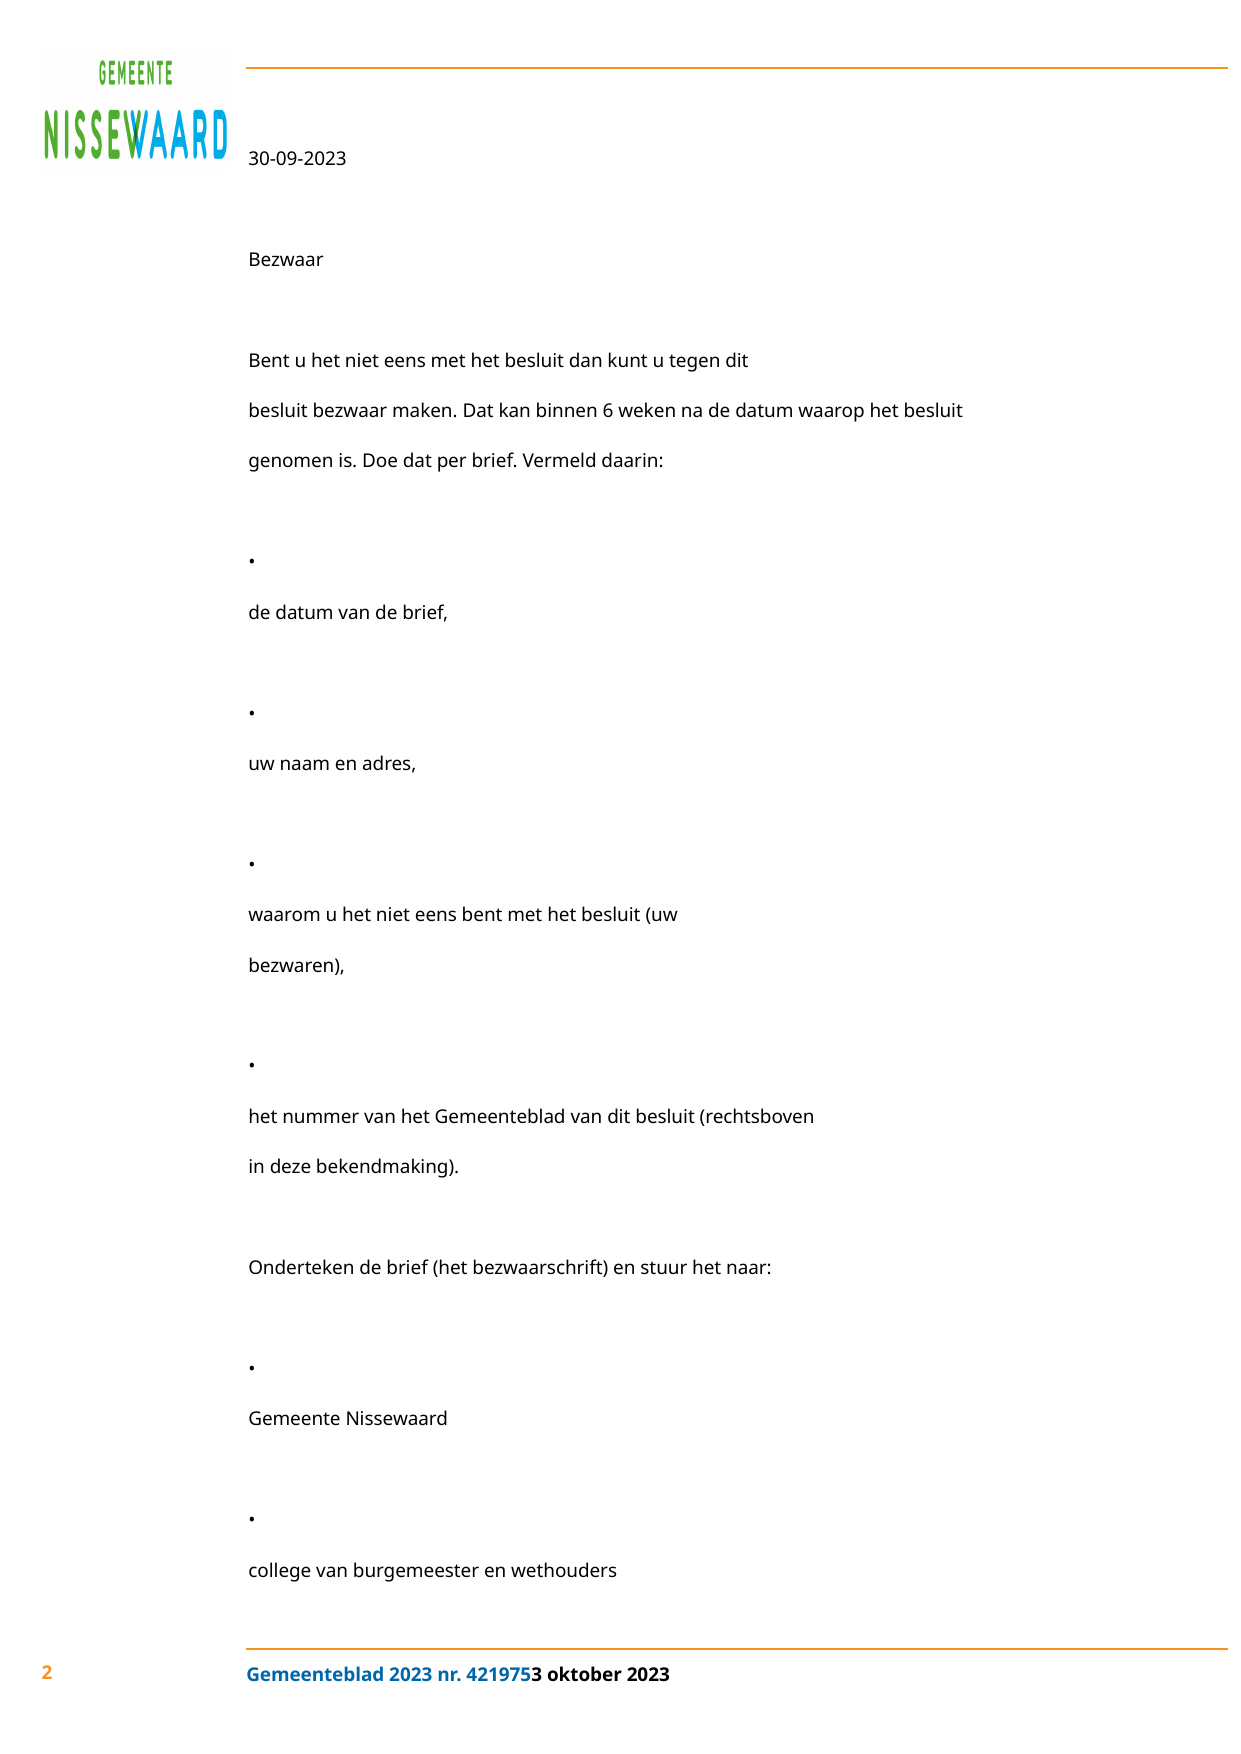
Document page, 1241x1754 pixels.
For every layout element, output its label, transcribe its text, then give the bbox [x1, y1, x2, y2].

text • [248, 851, 1152, 877]
text • [248, 1355, 1152, 1381]
text Gemeente Nissewaard [248, 1406, 1152, 1431]
text Bezwaar [248, 246, 1152, 272]
text genomen is. Doe dat per brief. Vermeld daarin: [248, 448, 1152, 473]
text waarom u het niet eens bent met het besluit (uw [248, 901, 1152, 927]
text het nummer van het Gemeenteblad van dit besluit (rechtsboven [248, 1103, 1152, 1129]
text de datum van de brief, [248, 599, 1152, 625]
text Bent u het niet eens met het besluit dan kunt u tegen dit [248, 347, 1152, 373]
text uw naam en adres, [248, 750, 1152, 776]
text • [248, 700, 1152, 726]
picture [41, 47, 231, 172]
text in deze bekendmaking). [248, 1153, 1152, 1179]
text • [248, 548, 1152, 574]
text 30-09-2023 [248, 145, 1152, 171]
text bezwaren), [248, 952, 1152, 978]
text Onderteken de brief (het bezwaarschrift) en stuur het naar: [248, 1254, 1152, 1280]
text • [248, 1506, 1152, 1532]
text college van burgemeester en wethouders [248, 1557, 1152, 1583]
text • [248, 1053, 1152, 1078]
text besluit bezwaar maken. Dat kan binnen 6 weken na de datum waarop het besluit [248, 397, 1152, 423]
